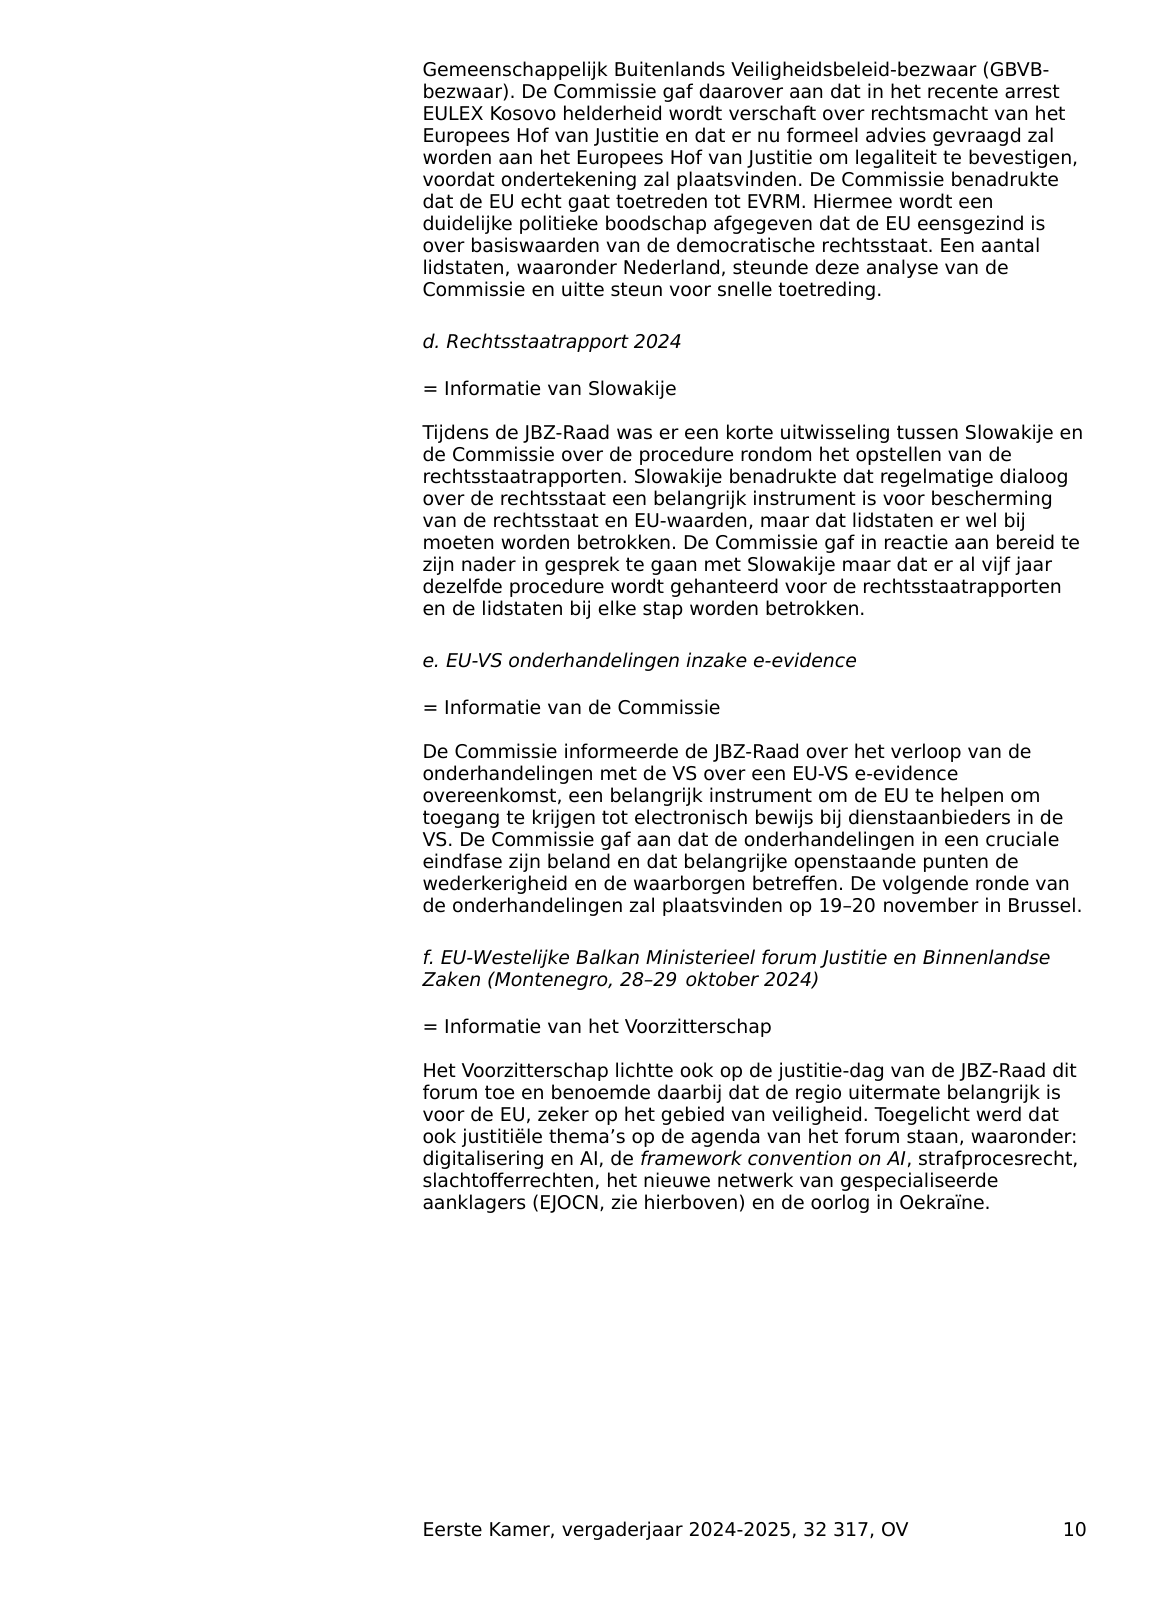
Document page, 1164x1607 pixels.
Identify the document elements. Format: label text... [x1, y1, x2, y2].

subtitle f. EU-Westelijke Balkan Ministerieel forum Justitie en Binnenlandse Zaken (Montenegro, 28–29 oktober 2024) [422, 947, 1087, 991]
subtitle e. EU-VS onderhandelingen inzake e-evidence [422, 650, 1087, 672]
text = Informatie van het Voorzitterschap [422, 1016, 1087, 1038]
subtitle d. Rechtsstaatrapport 2024 [422, 331, 1087, 353]
text = Informatie van Slowakije [422, 378, 1087, 400]
text Het Voorzitterschap lichtte ook op de justitie-dag van de JBZ-Raad dit forum toe en benoemde daarbij dat de regio uitermate belangrijk is voor de EU, zeker op het gebied van veiligheid. Toegelicht werd dat ook justitiële thema’s op de agenda van het forum staan, waaronder: digitalisering en AI, de framework convention on AI, strafprocesrecht, slachtofferrechten, het nieuwe netwerk van gespecialiseerde aanklagers (EJOCN, zie hierboven) en de oorlog in Oekraïne. [422, 1060, 1087, 1214]
text Tijdens de JBZ-Raad was er een korte uitwisseling tussen Slowakije en de Commissie over de procedure rondom het opstellen van de rechtsstaatrapporten. Slowakije benadrukte dat regelmatige dialoog over de rechtsstaat een belangrijk instrument is voor bescherming van de rechtsstaat en EU-waarden, maar dat lidstaten er wel bij moeten worden betrokken. De Commissie gaf in reactie aan bereid te zijn nader in gesprek te gaan met Slowakije maar dat er al vijf jaar dezelfde procedure wordt gehanteerd voor de rechtsstaatrapporten en de lidstaten bij elke stap worden betrokken. [422, 422, 1087, 620]
text = Informatie van de Commissie [422, 697, 1087, 719]
text De Commissie informeerde de JBZ-Raad over het verloop van de onderhandelingen met de VS over een EU-VS e-evidence overeenkomst, een belangrijk instrument om de EU te helpen om toegang te krijgen tot electronisch bewijs bij dienstaanbieders in de VS. De Commissie gaf aan dat de onderhandelingen in een cruciale eindfase zijn beland en dat belangrijke openstaande punten de wederkerigheid en de waarborgen betreffen. De volgende ronde van de onderhandelingen zal plaatsvinden op 19–20 november in Brussel. [422, 741, 1087, 917]
text Gemeenschappelijk Buitenlands Veiligheidsbeleid-bezwaar (GBVB-bezwaar). De Commissie gaf daarover aan dat in het recente arrest EULEX Kosovo helderheid wordt verschaft over rechtsmacht van het Europees Hof van Justitie en dat er nu formeel advies gevraagd zal worden aan het Europees Hof van Justitie om legaliteit te bevestigen, voordat ondertekening zal plaatsvinden. De Commissie benadrukte dat de EU echt gaat toetreden tot EVRM. Hiermee wordt een duidelijke politieke boodschap afgegeven dat de EU eensgezind is over basiswaarden van de democratische rechtsstaat. Een aantal lidstaten, waaronder Nederland, steunde deze analyse van de Commissie en uitte steun voor snelle toetreding. [422, 59, 1087, 301]
